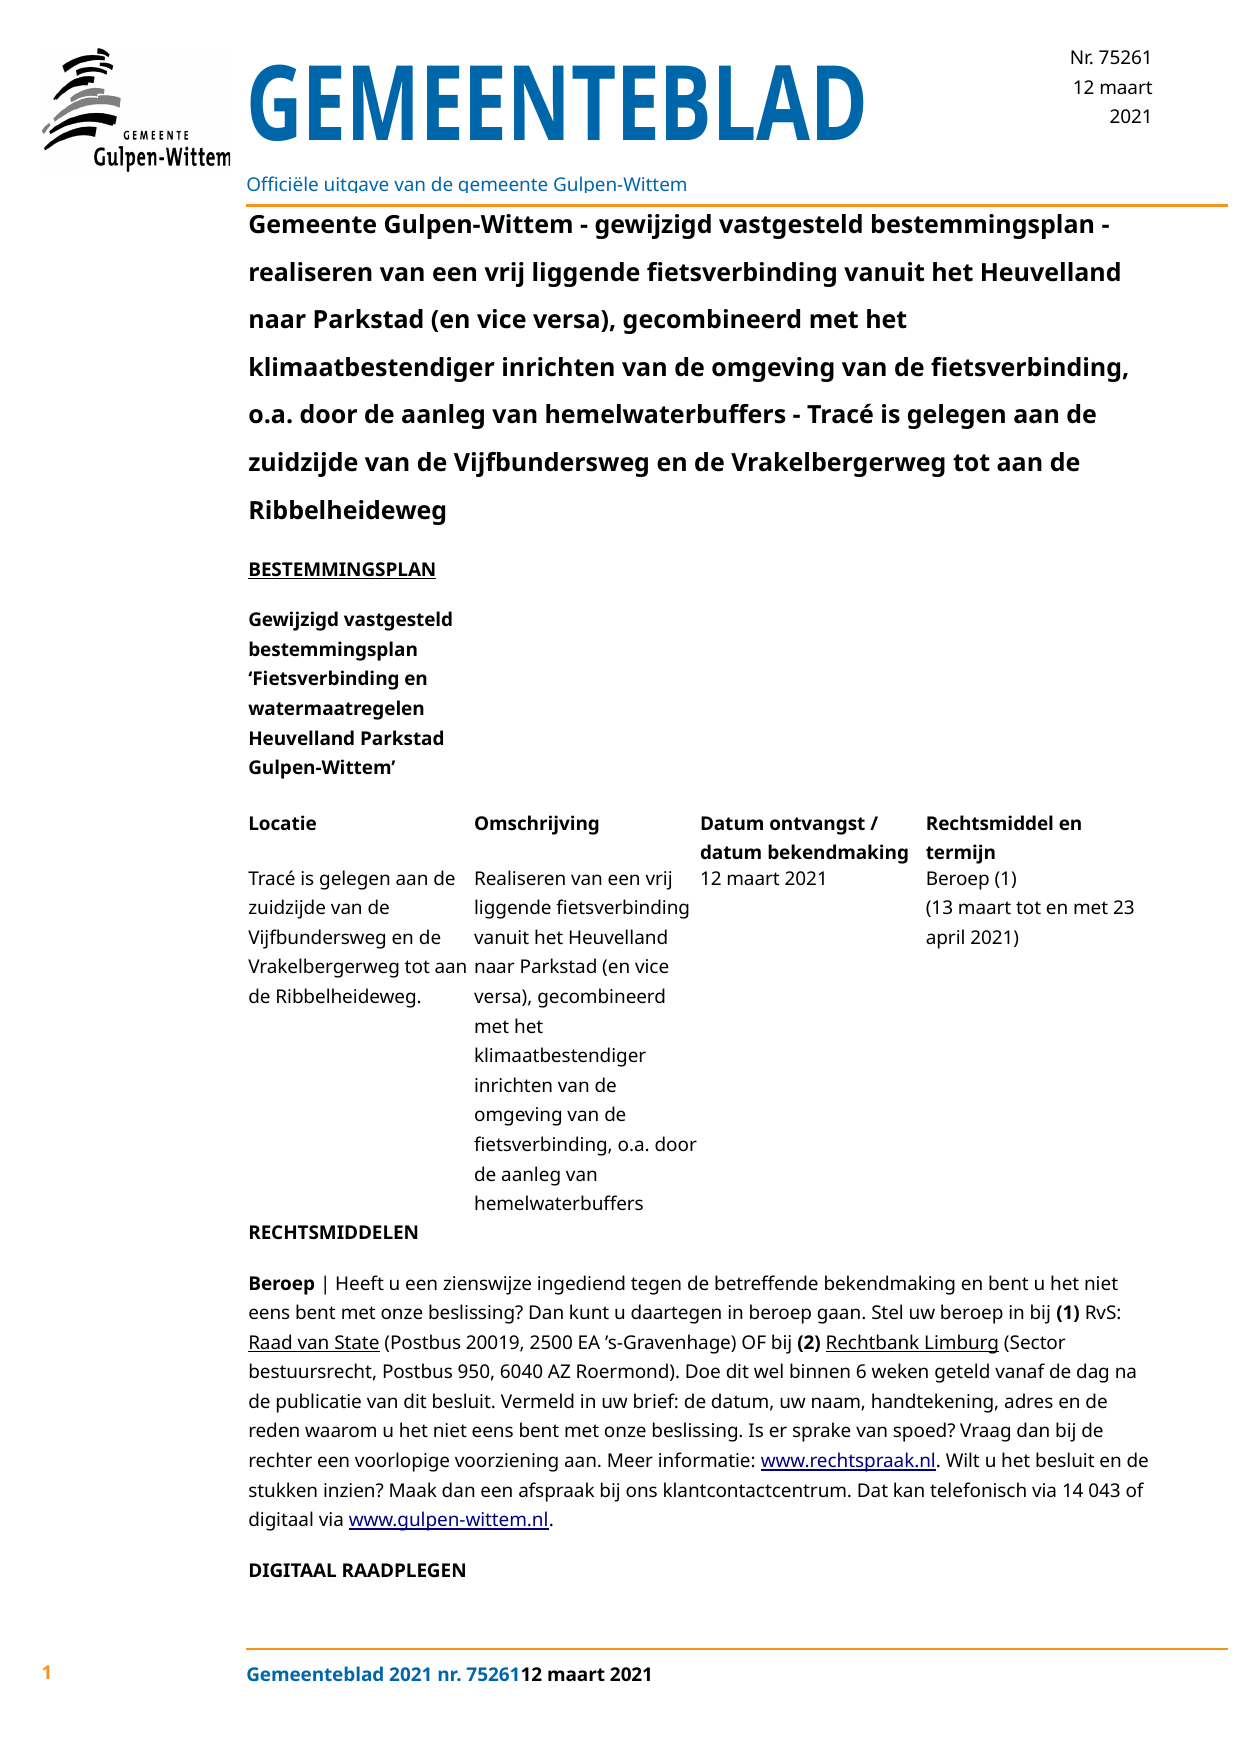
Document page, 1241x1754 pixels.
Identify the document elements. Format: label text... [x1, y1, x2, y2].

table_header Gewijzigd vastgesteld bestemmingsplan ‘Fietsverbinding en watermaatregelen Heuvelland Parkstad Gulpen-Wittem’ [248, 606, 474, 810]
table_cell Rechtsmiddel en termijn [926, 810, 1152, 865]
text Beroep | Heeft u een zienswijze ingediend tegen de betreffende bekendmaking en bent u het niet eens bent met onze beslissing? Dan kunt u daartegen in beroep gaan. Stel uw beroep in bij (1) RvS: Raad van State (Postbus 20019, 2500 EA ’s-Gravenhage) OF bij (2) Rechtbank Limburg (Sector bestuursrecht, Postbus 950, 6040 AZ Roermond). Doe dit wel binnen 6 weken geteld vanaf de dag na de publicatie van dit besluit. Vermeld in uw brief: de datum, uw naam, handtekening, adres en de reden waarom u het niet eens bent met onze beslissing. Is er sprake van spoed? Vraag dan bij de rechter een voorlopige voorziening aan. Meer informatie: www.rechtspraak.nl. Wilt u het besluit en de stukken inzien? Maak dan een afspraak bij ons klantcontactcentrum. Dat kan telefonisch via 14 043 of digitaal via www.gulpen-wittem.nl. [248, 1270, 1152, 1532]
table_cell Tracé is gelegen aan de zuidzijde van de Vijfbundersweg en de Vrakelbergerweg tot aan de Ribbelheideweg. [248, 865, 474, 1216]
table_cell 12 maart 2021 [700, 865, 926, 1216]
text BESTEMMINGSPLAN [248, 556, 1152, 582]
table_header [926, 606, 1152, 810]
table_cell Datum ontvangst / datum bekendmaking [700, 810, 926, 865]
table_header [700, 606, 926, 810]
text RECHTSMIDDELEN [248, 1219, 1152, 1245]
table_header [474, 606, 700, 810]
table_cell Realiseren van een vrij liggende fietsverbinding vanuit het Heuvelland naar Parkstad (en vice versa), gecombineerd met het klimaatbestendiger inrichten van de omgeving van de fietsverbinding, o.a. door de aanleg van hemelwaterbuffers [474, 865, 700, 1216]
table_cell Locatie [248, 810, 474, 865]
picture [41, 47, 231, 172]
table_cell Beroep (1) (13 maart tot en met 23 april 2021) [926, 865, 1152, 1216]
text DIGITAAL RAADPLEGEN [248, 1557, 1152, 1583]
text Gemeente Gulpen-Wittem - gewijzigd vastgesteld bestemmingsplan - realiseren van een vrij liggende fietsverbinding vanuit het Heuvelland naar Parkstad (en vice versa), gecombineerd met het klimaatbestendiger inrichten van de omgeving van de fietsverbinding, o.a. door de aanleg van hemelwaterbuffers - Tracé is gelegen aan de zuidzijde van de Vijfbundersweg en de Vrakelbergerweg tot aan de Ribbelheideweg [248, 207, 1152, 526]
table_cell Omschrijving [474, 810, 700, 865]
